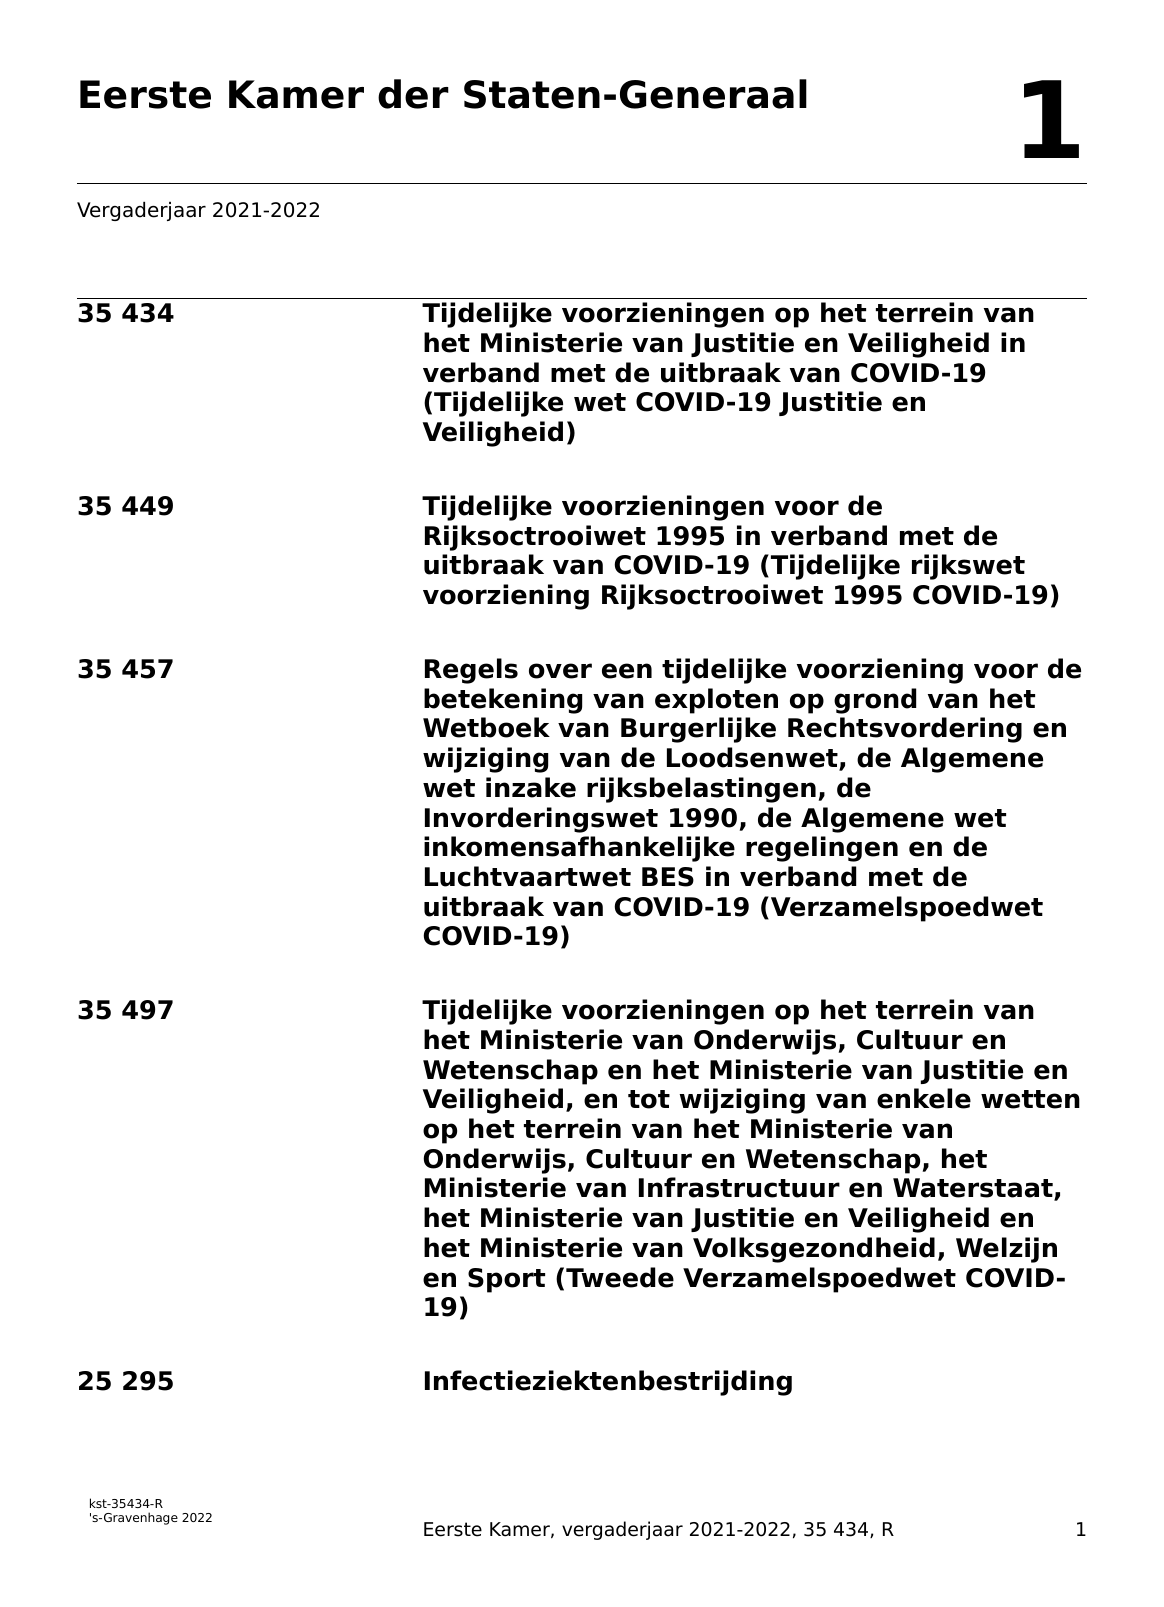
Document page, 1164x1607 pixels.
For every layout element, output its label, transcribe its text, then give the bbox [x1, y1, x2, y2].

table_header Eerste Kamer der Staten-Generaal [77, 59, 886, 183]
subtitle 35 457 Regels over een tijdelijke voorziening voor de betekening van exploten op grond van het Wetboek van Burgerlijke Rechtsvordering en wijziging van de Loodsenwet, de Algemene wet inzake rijksbelastingen, de Invorderingswet 1990, de Algemene wet inkomensafhankelijke regelingen en de Luchtvaartwet BES in verband met de uitbraak van COVID-19 (Verzamelspoedwet COVID-19) [77, 655, 1087, 952]
subtitle 25 295 Infectieziektenbestrijding [77, 1367, 1087, 1397]
subtitle 35 434 Tijdelijke voorzieningen op het terrein van het Ministerie van Justitie en Veiligheid in verband met de uitbraak van COVID-19 (Tijdelijke wet COVID-19 Justitie en Veiligheid) [77, 299, 1087, 447]
table_cell Vergaderjaar 2021-2022 [77, 184, 1087, 298]
table_header 1 [886, 59, 1087, 183]
subtitle 35 497 Tijdelijke voorzieningen op het terrein van het Ministerie van Onderwijs, Cultuur en Wetenschap en het Ministerie van Justitie en Veiligheid, en tot wijziging van enkele wetten op het terrein van het Ministerie van Onderwijs, Cultuur en Wetenschap, het Ministerie van Infrastructuur en Waterstaat, het Ministerie van Justitie en Veiligheid en het Ministerie van Volksgezondheid, Welzijn en Sport (Tweede Verzamelspoedwet COVID-19) [77, 996, 1087, 1323]
subtitle 35 449 Tijdelijke voorzieningen voor de Rijksoctrooiwet 1995 in verband met de uitbraak van COVID-19 (Tijdelijke rijkswet voorziening Rijksoctrooiwet 1995 COVID-19) [77, 492, 1087, 611]
text 's-Gravenhage 2022 [88, 1511, 323, 1525]
text kst-35434-R [88, 1497, 323, 1511]
